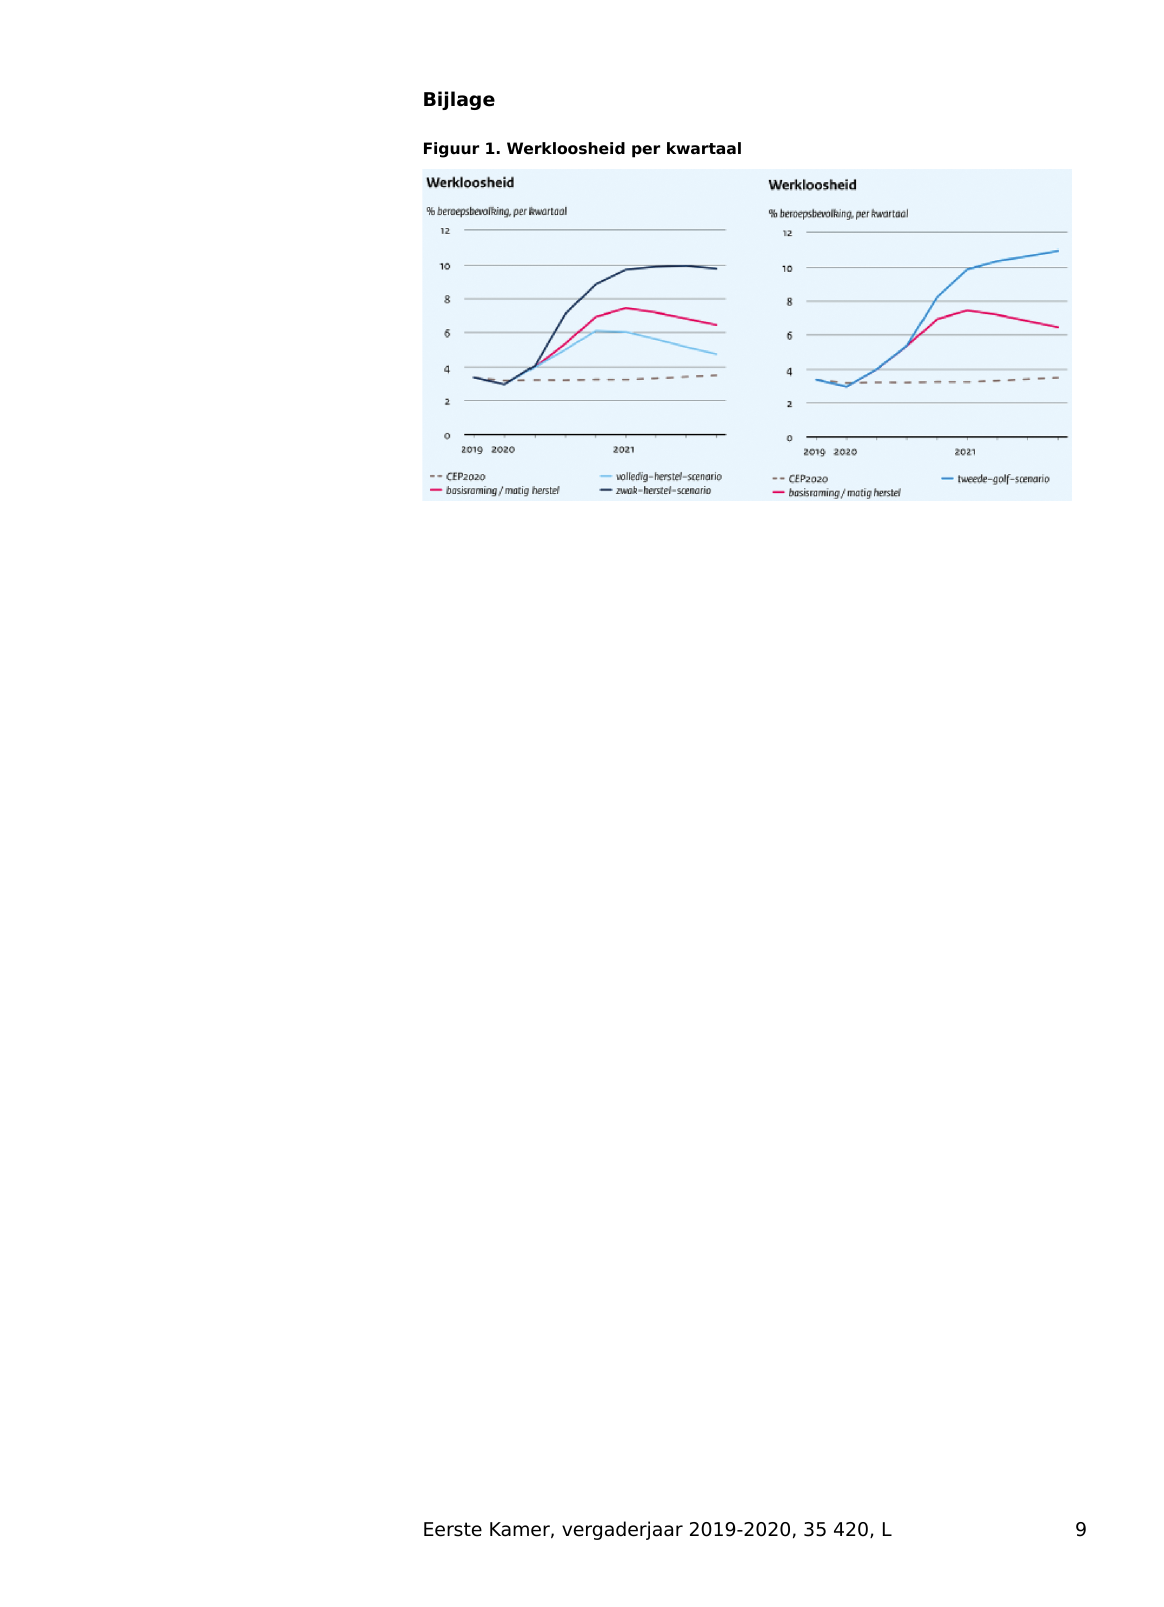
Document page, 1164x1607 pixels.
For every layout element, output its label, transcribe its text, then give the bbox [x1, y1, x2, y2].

subtitle Bijlage [77, 89, 1087, 111]
text Figuur 1. Werkloosheid per kwartaal [422, 140, 1072, 158]
picture [422, 169, 1072, 501]
